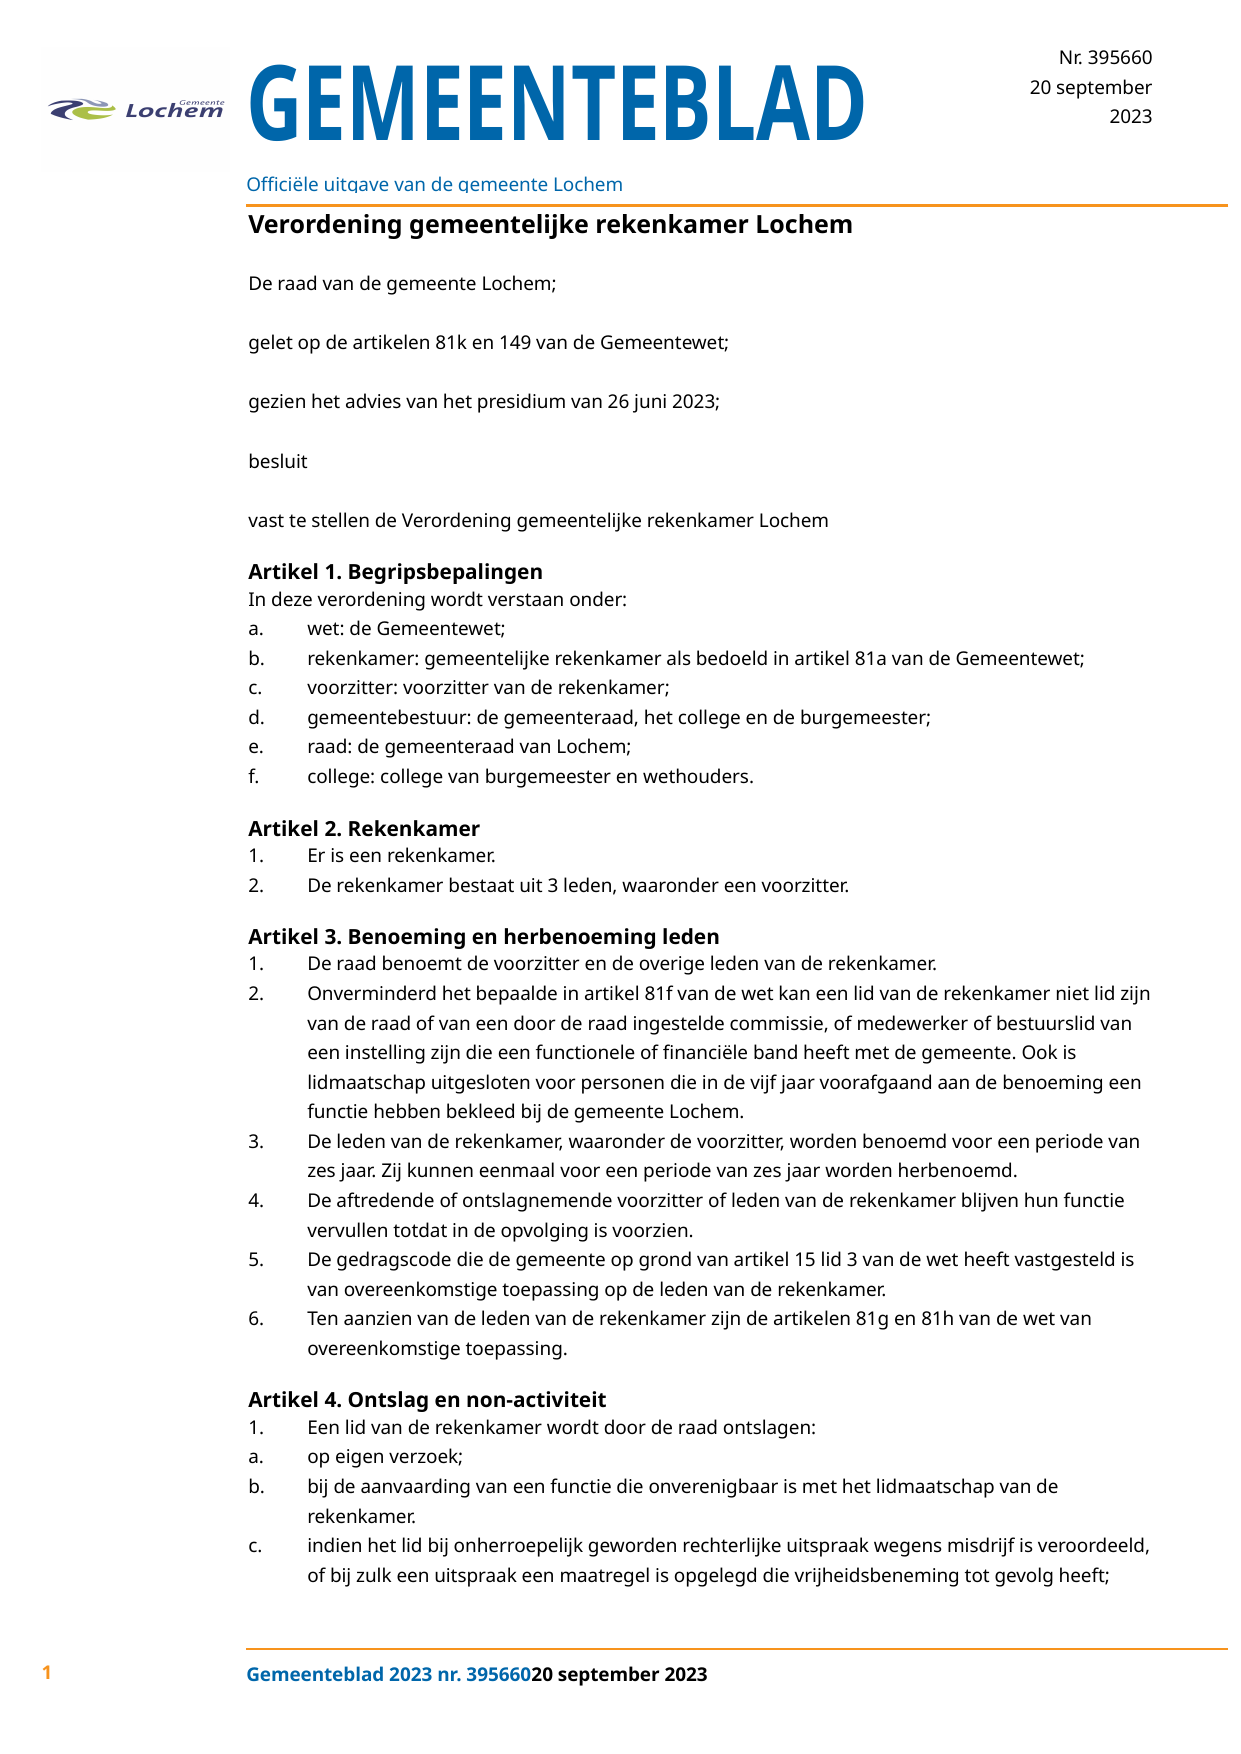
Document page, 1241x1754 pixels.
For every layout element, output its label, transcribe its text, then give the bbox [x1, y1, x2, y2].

text vast te stellen de Verordening gemeentelijke rekenkamer Lochem [248, 507, 1152, 533]
text besluit [248, 448, 1152, 473]
text Artikel 2. Rekenkamer [248, 814, 1152, 842]
list De aftredende of ontslagnemende voorzitter of leden van de rekenkamer blijven hun functie vervullen totdat in de opvolging is voorzien. [248, 1187, 1152, 1243]
picture [41, 47, 231, 172]
list college: college van burgemeester en wethouders. [248, 763, 1152, 789]
list Er is een rekenkamer. [248, 842, 1152, 868]
text Artikel 1. Begripsbepalingen [248, 557, 1152, 586]
list wet: de Gemeentewet; [248, 615, 1152, 641]
list Ten aanzien van de leden van de rekenkamer zijn de artikelen 81g en 81h van de wet van overeenkomstige toepassing. [248, 1306, 1152, 1361]
list voorzitter: voorzitter van de rekenkamer; [248, 674, 1152, 700]
list bij de aanvaarding van een functie die onverenigbaar is met het lidmaatschap van de rekenkamer. [248, 1473, 1152, 1528]
text De raad van de gemeente Lochem; [248, 270, 1152, 296]
text In deze verordening wordt verstaan onder: [248, 586, 1152, 612]
list Een lid van de rekenkamer wordt door de raad ontslagen: [248, 1414, 1152, 1440]
text Artikel 4. Ontslag en non-activiteit [248, 1386, 1152, 1414]
text gezien het advies van het presidium van 26 juni 2023; [248, 389, 1152, 414]
list indien het lid bij onherroepelijk geworden rechterlijke uitspraak wegens misdrijf is veroordeeld, of bij zulk een uitspraak een maatregel is opgelegd die vrijheidsbeneming tot gevolg heeft; [248, 1532, 1152, 1588]
list Onverminderd het bepaalde in artikel 81f van de wet kan een lid van de rekenkamer niet lid zijn van de raad of van een door de raad ingestelde commissie, of medewerker of bestuurslid van een instelling zijn die een functionele of financiële band heeft met de gemeente. Ook is lidmaatschap uitgesloten voor personen die in de vijf jaar voorafgaand aan de benoeming een functie hebben bekleed bij de gemeente Lochem. [248, 980, 1152, 1124]
list gemeentebestuur: de gemeenteraad, het college en de burgemeester; [248, 704, 1152, 730]
text Artikel 3. Benoeming en herbenoeming leden [248, 922, 1152, 951]
text Verordening gemeentelijke rekenkamer Lochem [248, 207, 1152, 241]
list raad: de gemeenteraad van Lochem; [248, 734, 1152, 759]
list De rekenkamer bestaat uit 3 leden, waaronder een voorzitter. [248, 872, 1152, 897]
text gelet op de artikelen 81k en 149 van de Gemeentewet; [248, 329, 1152, 355]
list rekenkamer: gemeentelijke rekenkamer als bedoeld in artikel 81a van de Gemeentewet; [248, 645, 1152, 671]
list De leden van de rekenkamer, waaronder de voorzitter, worden benoemd voor een periode van zes jaar. Zij kunnen eenmaal voor een periode van zes jaar worden herbenoemd. [248, 1128, 1152, 1183]
list De gedragscode die de gemeente op grond van artikel 15 lid 3 van de wet heeft vastgesteld is van overeenkomstige toepassing op de leden van de rekenkamer. [248, 1246, 1152, 1302]
list De raad benoemt de voorzitter en de overige leden van de rekenkamer. [248, 951, 1152, 976]
list op eigen verzoek; [248, 1444, 1152, 1469]
